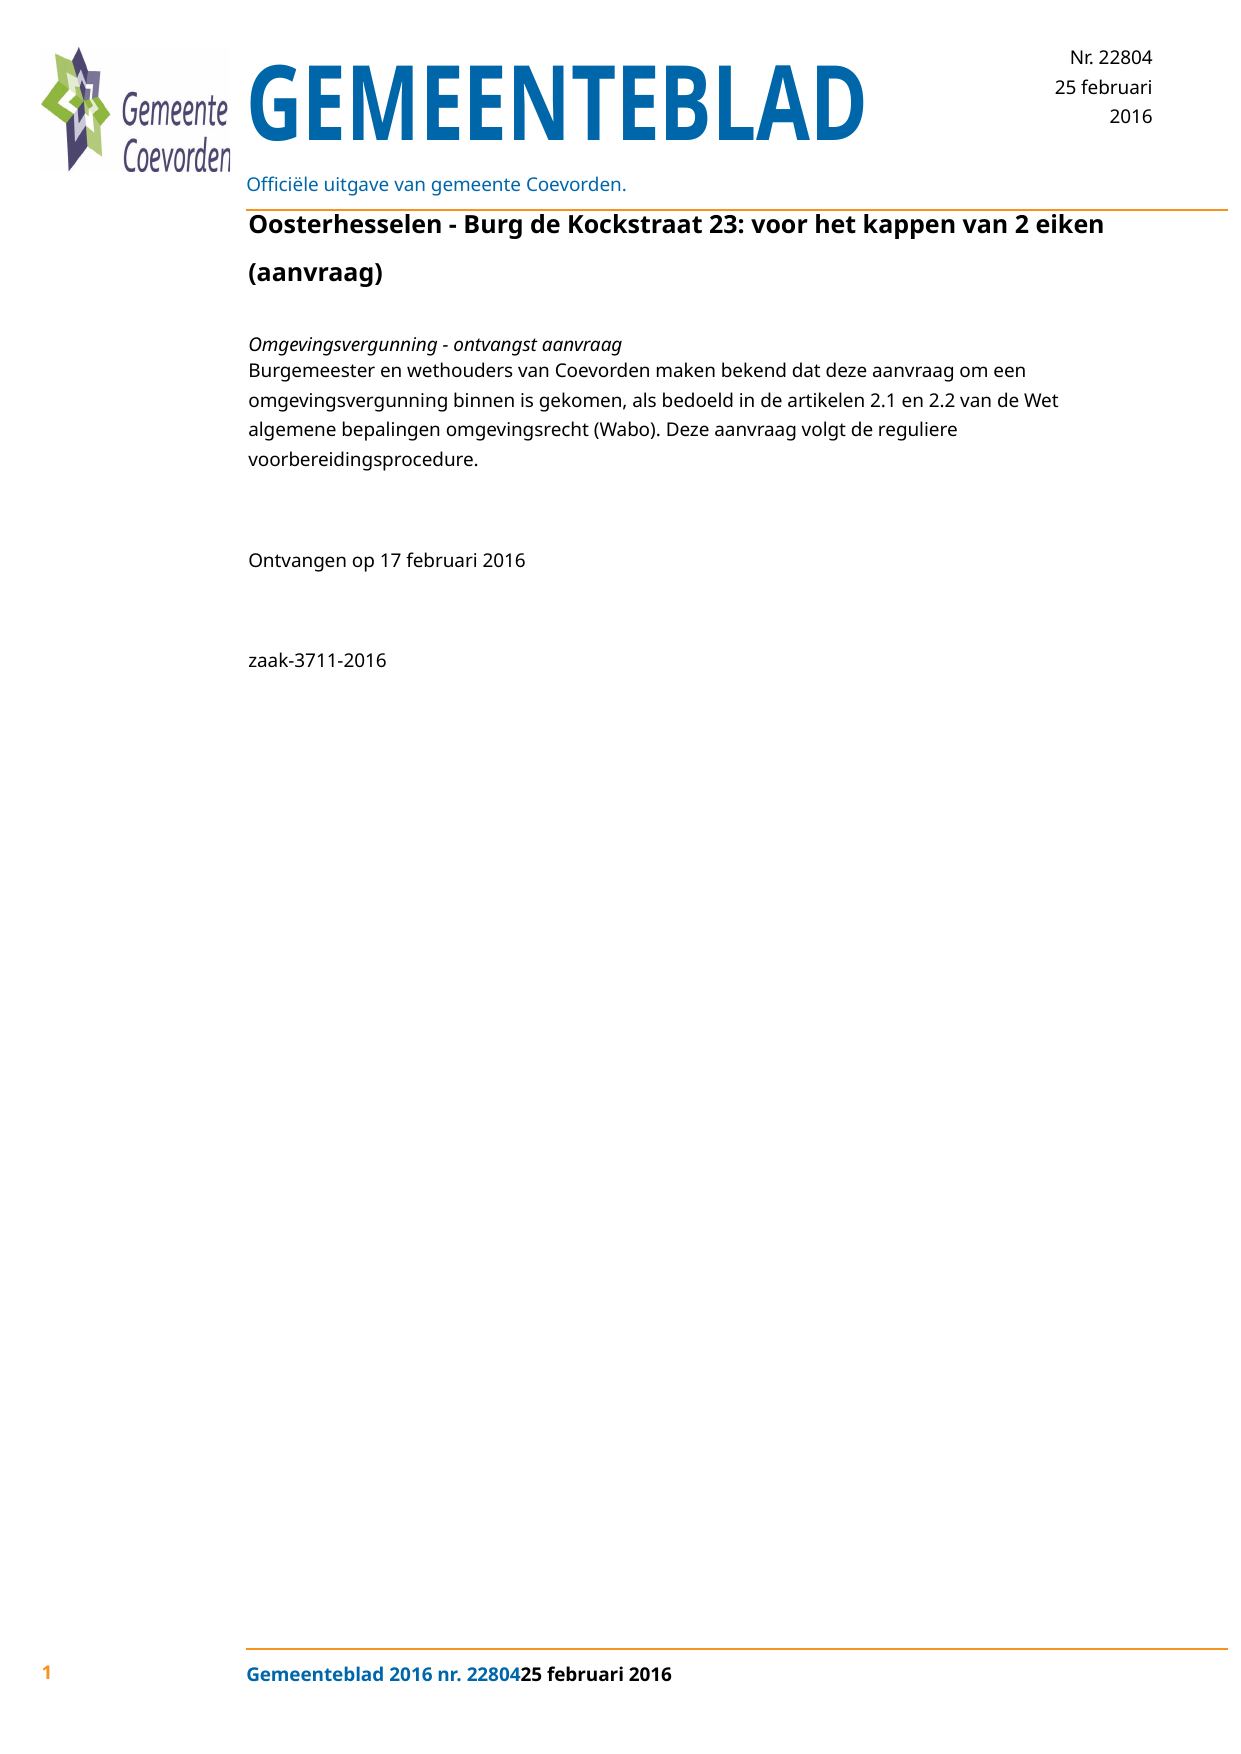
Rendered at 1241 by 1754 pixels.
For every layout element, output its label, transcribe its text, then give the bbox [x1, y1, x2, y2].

text zaak-3711-2016 [248, 648, 1152, 673]
text Oosterhesselen - Burg de Kockstraat 23: voor het kappen van 2 eiken (aanvraag) [248, 211, 1152, 288]
text Ontvangen op 17 februari 2016 [248, 547, 1152, 572]
text Burgemeester en wethouders van Coevorden maken bekend dat deze aanvraag om een omgevingsvergunning binnen is gekomen, als bedoeld in de artikelen 2.1 en 2.2 van de Wet algemene bepalingen omgevingsrecht (Wabo). Deze aanvraag volgt de reguliere voorbereidingsprocedure. [248, 357, 1152, 472]
picture [41, 47, 231, 172]
text Omgevingsvergunning - ontvangst aanvraag [248, 331, 1152, 357]
